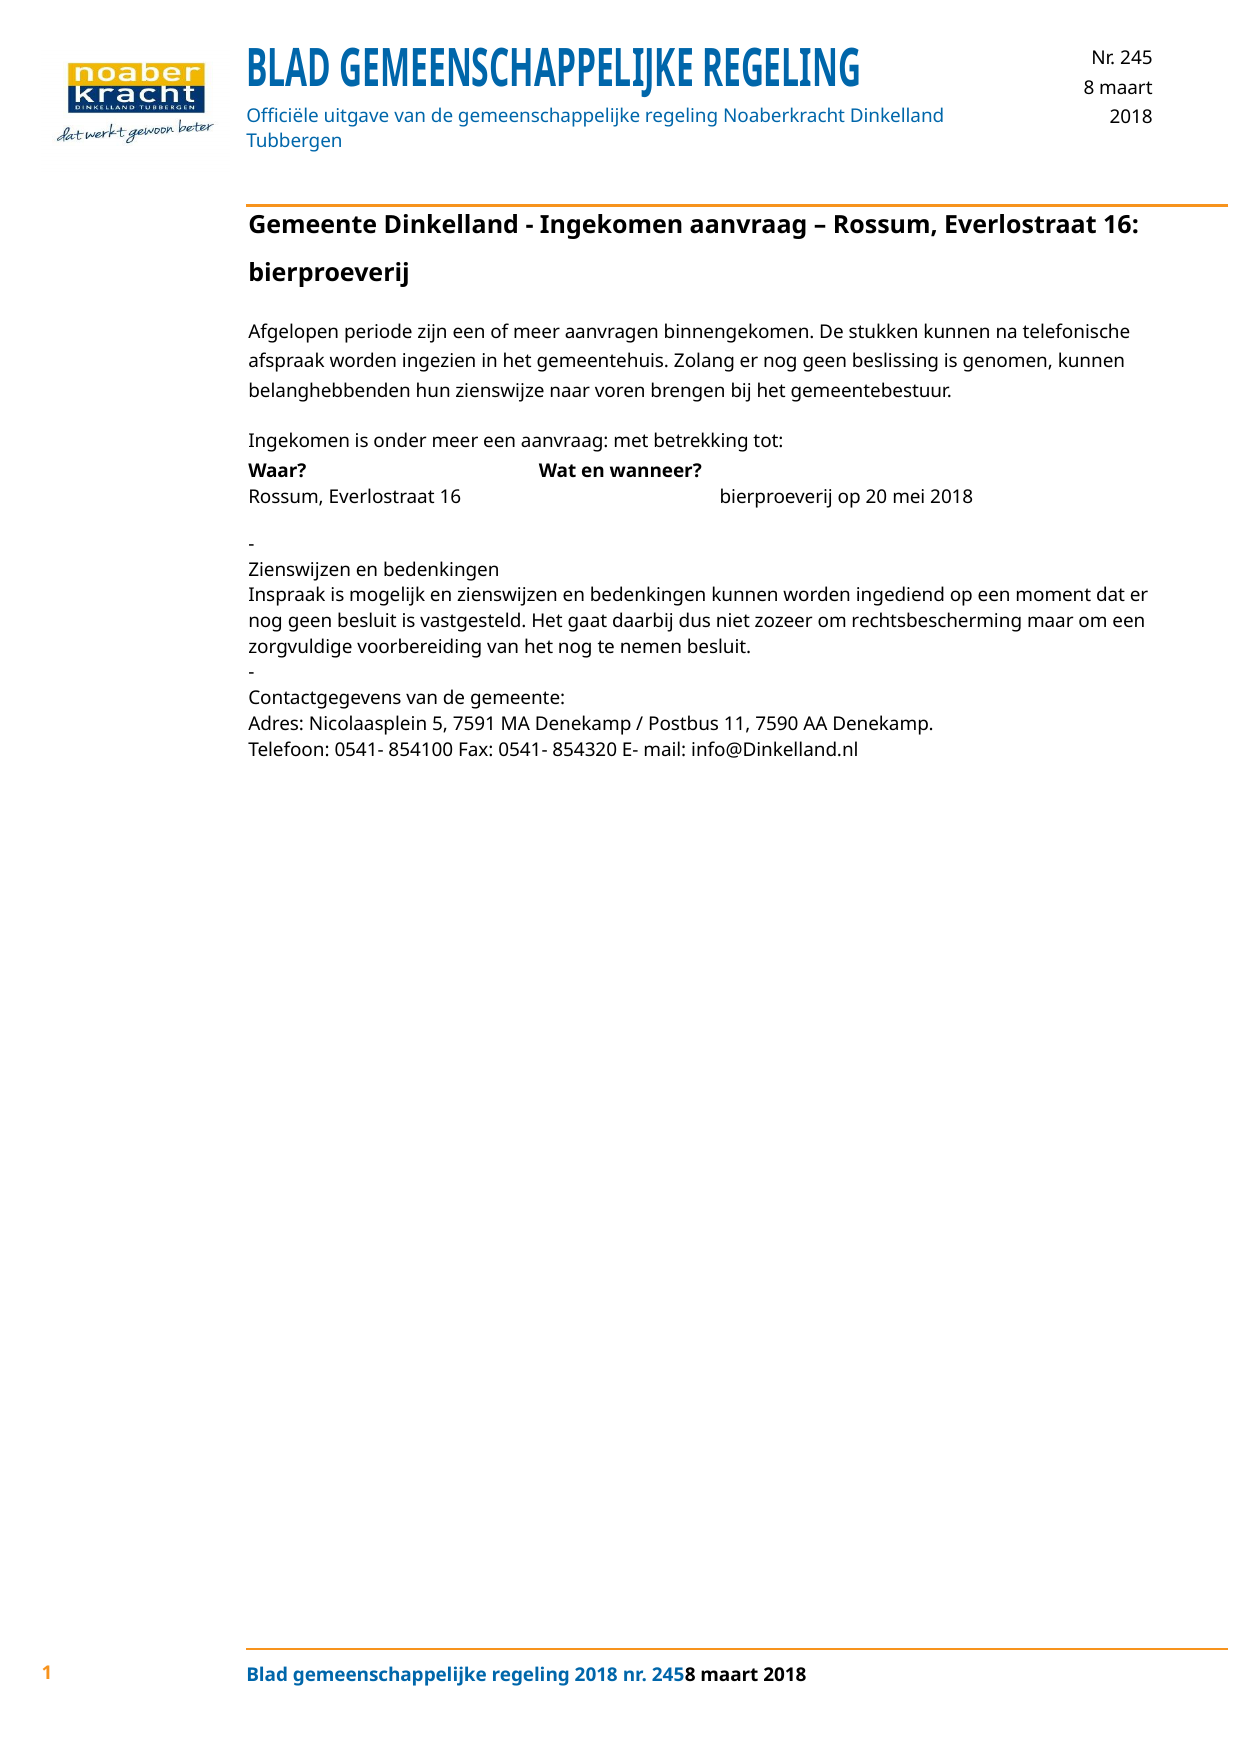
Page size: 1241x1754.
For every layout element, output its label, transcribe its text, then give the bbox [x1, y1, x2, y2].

text - [248, 530, 1152, 556]
table_cell bierproeverij op 20 mei 2018 [719, 483, 1152, 509]
table_header Wat en wanneer? [539, 457, 1152, 483]
text Adres: Nicolaasplein 5, 7591 MA Denekamp / Postbus 11, 7590 AA Denekamp. [248, 710, 1152, 736]
picture [41, 47, 231, 172]
table_cell Rossum, Everlostraat 16 [248, 483, 719, 509]
text - [248, 659, 1152, 684]
text Ingekomen is onder meer een aanvraag: met betrekking tot: [248, 427, 1152, 453]
text Inspraak is mogelijk en zienswijzen en bedenkingen kunnen worden ingediend op een moment dat er nog geen besluit is vastgesteld. Het gaat daarbij dus niet zozeer om rechtsbescherming maar om een zorgvuldige voorbereiding van het nog te nemen besluit. [248, 582, 1152, 659]
text Afgelopen periode zijn een of meer aanvragen binnengekomen. De stukken kunnen na telefonische afspraak worden ingezien in het gemeentehuis. Zolang er nog geen beslissing is genomen, kunnen belanghebbenden hun zienswijze naar voren brengen bij het gemeentebestuur. [248, 318, 1152, 403]
text Gemeente Dinkelland - Ingekomen aanvraag – Rossum, Everlostraat 16: bierproeverij [248, 207, 1152, 288]
text Telefoon: 0541- 854100 Fax: 0541- 854320 E- mail: info@Dinkelland.nl [248, 736, 1152, 762]
table_header Waar? [248, 457, 539, 483]
text Zienswijzen en bedenkingen [248, 556, 1152, 582]
text Contactgegevens van de gemeente: [248, 684, 1152, 710]
